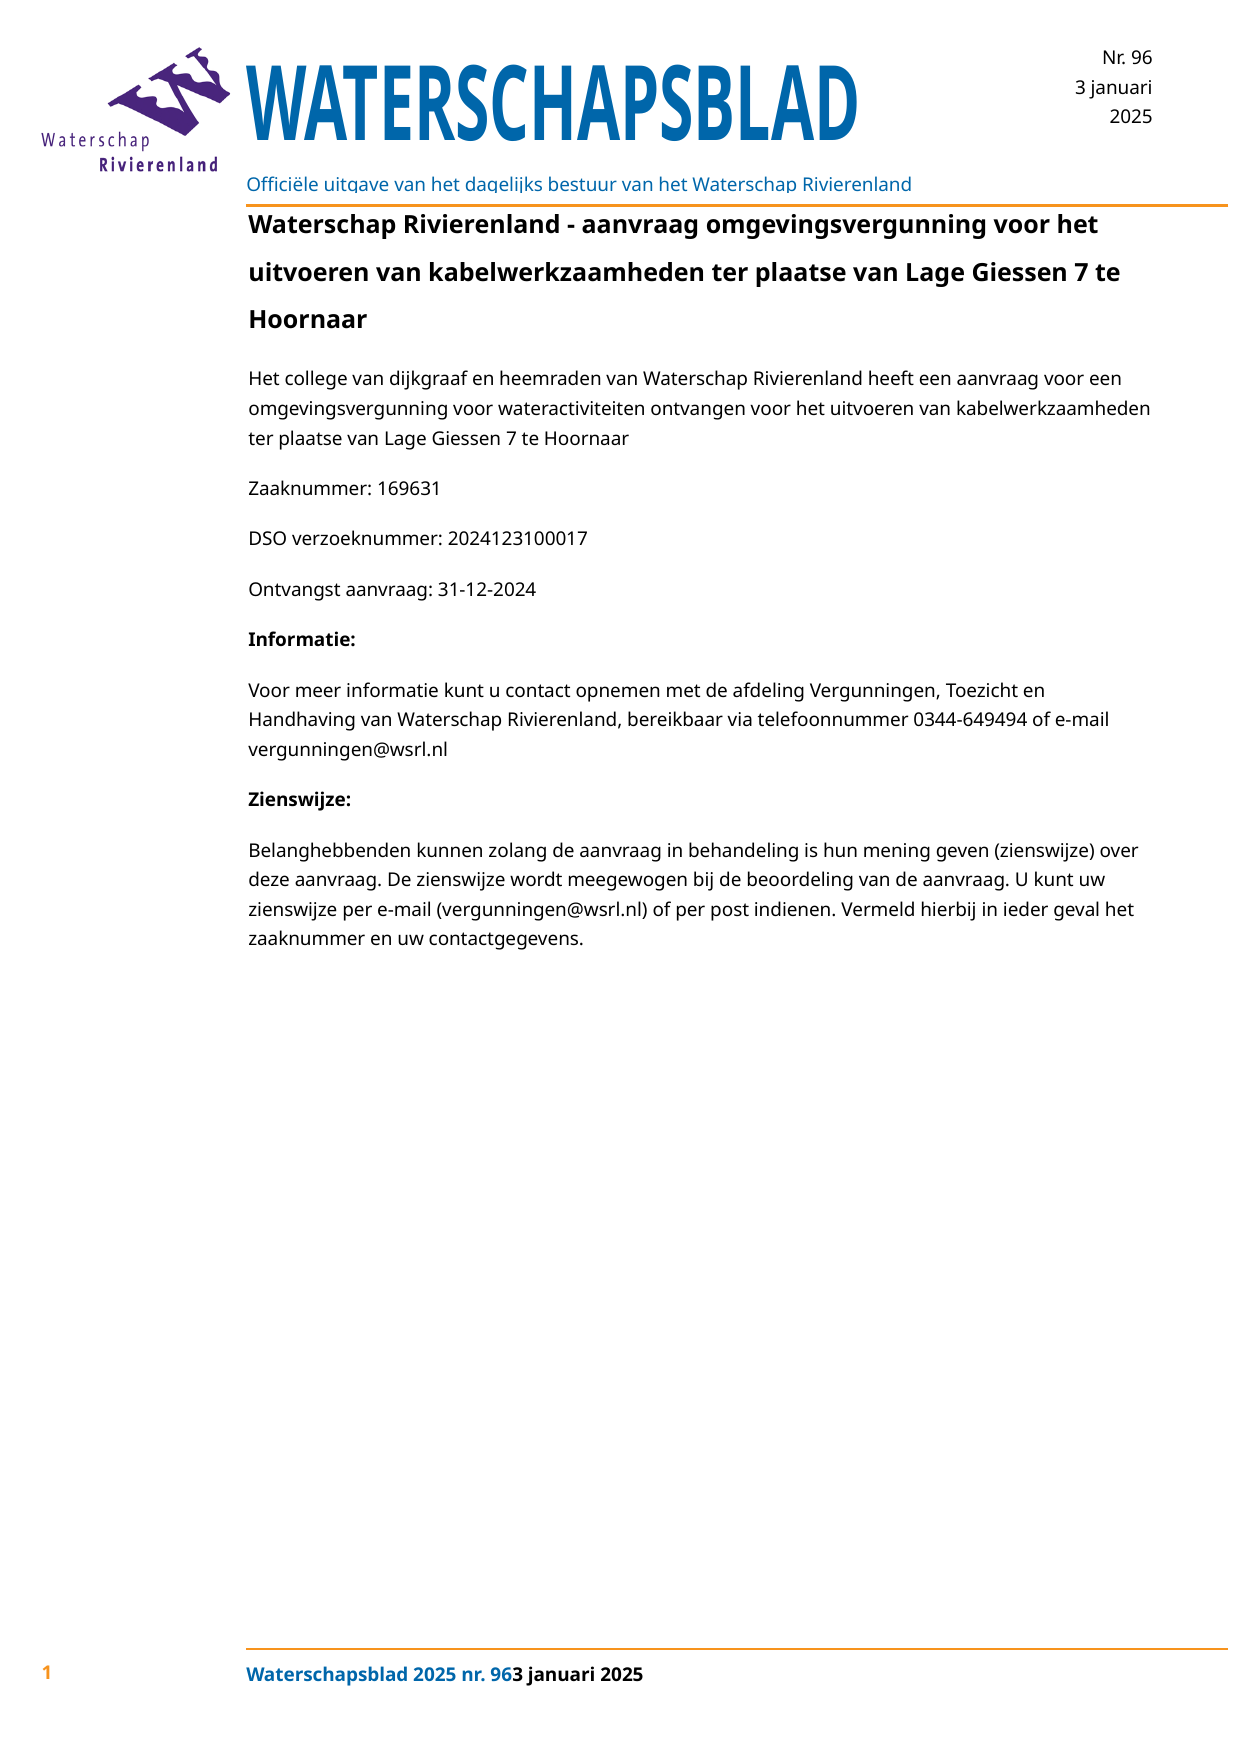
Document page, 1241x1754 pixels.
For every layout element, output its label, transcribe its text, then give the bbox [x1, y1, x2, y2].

text Informatie: [248, 626, 1152, 652]
text DSO verzoeknummer: 2024123100017 [248, 526, 1152, 551]
text Zaaknummer: 169631 [248, 475, 1152, 501]
text Zienswijze: [248, 786, 1152, 812]
text Voor meer informatie kunt u contact opnemen met de afdeling Vergunningen, Toezicht en Handhaving van Waterschap Rivierenland, bereikbaar via telefoonnummer 0344-649494 of e-mail vergunningen@wsrl.nl [248, 677, 1152, 762]
text Het college van dijkgraaf en heemraden van Waterschap Rivierenland heeft een aanvraag voor een omgevingsvergunning voor wateractiviteiten ontvangen voor het uitvoeren van kabelwerkzaamheden ter plaatse van Lage Giessen 7 te Hoornaar [248, 366, 1152, 450]
text Waterschap Rivierenland - aanvraag omgevingsvergunning voor het uitvoeren van kabelwerkzaamheden ter plaatse van Lage Giessen 7 te Hoornaar [248, 207, 1152, 336]
text Belanghebbenden kunnen zolang de aanvraag in behandeling is hun mening geven (zienswijze) over deze aanvraag. De zienswijze wordt meegewogen bij de beoordeling van de aanvraag. U kunt uw zienswijze per e-mail (vergunningen@wsrl.nl) of per post indienen. Vermeld hierbij in ieder geval het zaaknummer en uw contactgegevens. [248, 837, 1152, 951]
picture [41, 47, 231, 172]
text Ontvangst aanvraag: 31-12-2024 [248, 576, 1152, 602]
